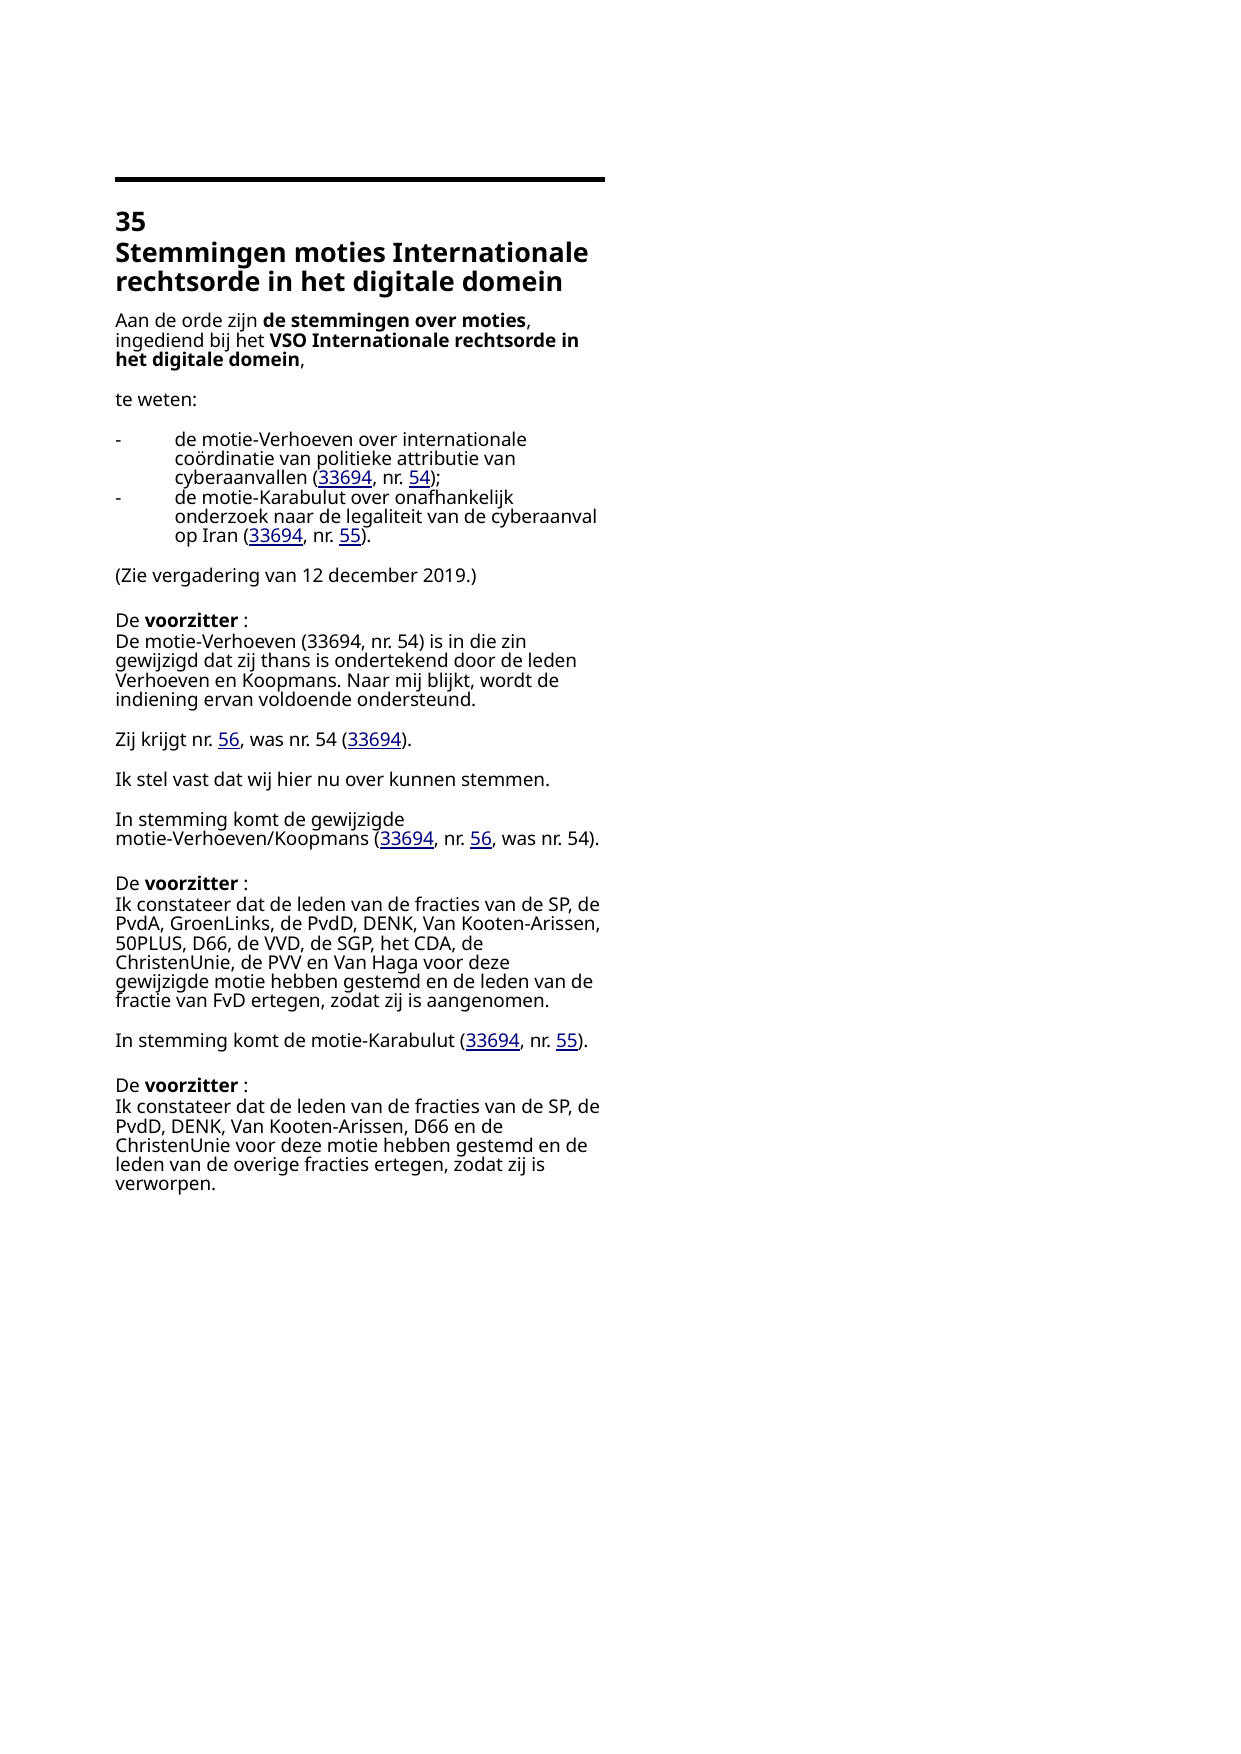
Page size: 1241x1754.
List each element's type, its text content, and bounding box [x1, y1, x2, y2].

text In stemming komt de motie-Karabulut (33694, nr. 55). [115, 1032, 605, 1052]
text Ik constateer dat de leden van de fracties van de SP, de PvdA, GroenLinks, de PvdD, DENK, Van Kooten-Arissen, 50PLUS, D66, de VVD, de SGP, het CDA, de ChristenUnie, de PVV en Van Haga voor deze gewijzigde motie hebben gestemd en de leden van de fractie van FvD ertegen, zodat zij is aangenomen. [115, 896, 605, 1012]
text De voorzitter : [115, 1073, 605, 1098]
list de motie-Verhoeven over internationale coördinatie van politieke attributie van cyberaanvallen (33694, nr. 54); [115, 431, 605, 489]
list de motie-Karabulut over onafhankelijk onderzoek naar de legaliteit van de cyberaanval op Iran (33694, nr. 55). [115, 489, 605, 546]
text De voorzitter : [115, 607, 605, 633]
text Ik constateer dat de leden van de fracties van de SP, de PvdD, DENK, Van Kooten-Arissen, D66 en de ChristenUnie voor deze motie hebben gestemd en de leden van de overige fracties ertegen, zodat zij is verworpen. [115, 1098, 605, 1195]
text Stemmingen moties Internationale rechtsorde in het digitale domein [115, 239, 605, 312]
text Ik stel vast dat wij hier nu over kunnen stemmen. [115, 771, 605, 790]
text De voorzitter : [115, 870, 605, 896]
text 35 [115, 203, 605, 239]
text Zij krijgt nr. 56, was nr. 54 (33694). [115, 731, 605, 750]
text te weten: [115, 391, 605, 410]
text (Zie vergadering van 12 december 2019.) [115, 567, 605, 586]
text Aan de orde zijn de stemmingen over moties, ingediend bij het VSO Internationale rechtsorde in het digitale domein, [115, 312, 605, 370]
text De motie-Verhoeven (33694, nr. 54) is in die zin gewijzigd dat zij thans is ondertekend door de leden Verhoeven en Koopmans. Naar mij blijkt, wordt de indiening ervan voldoende ondersteund. [115, 633, 605, 710]
text In stemming komt de gewijzigde motie-Verhoeven/Koopmans (33694, nr. 56, was nr. 54). [115, 811, 605, 849]
